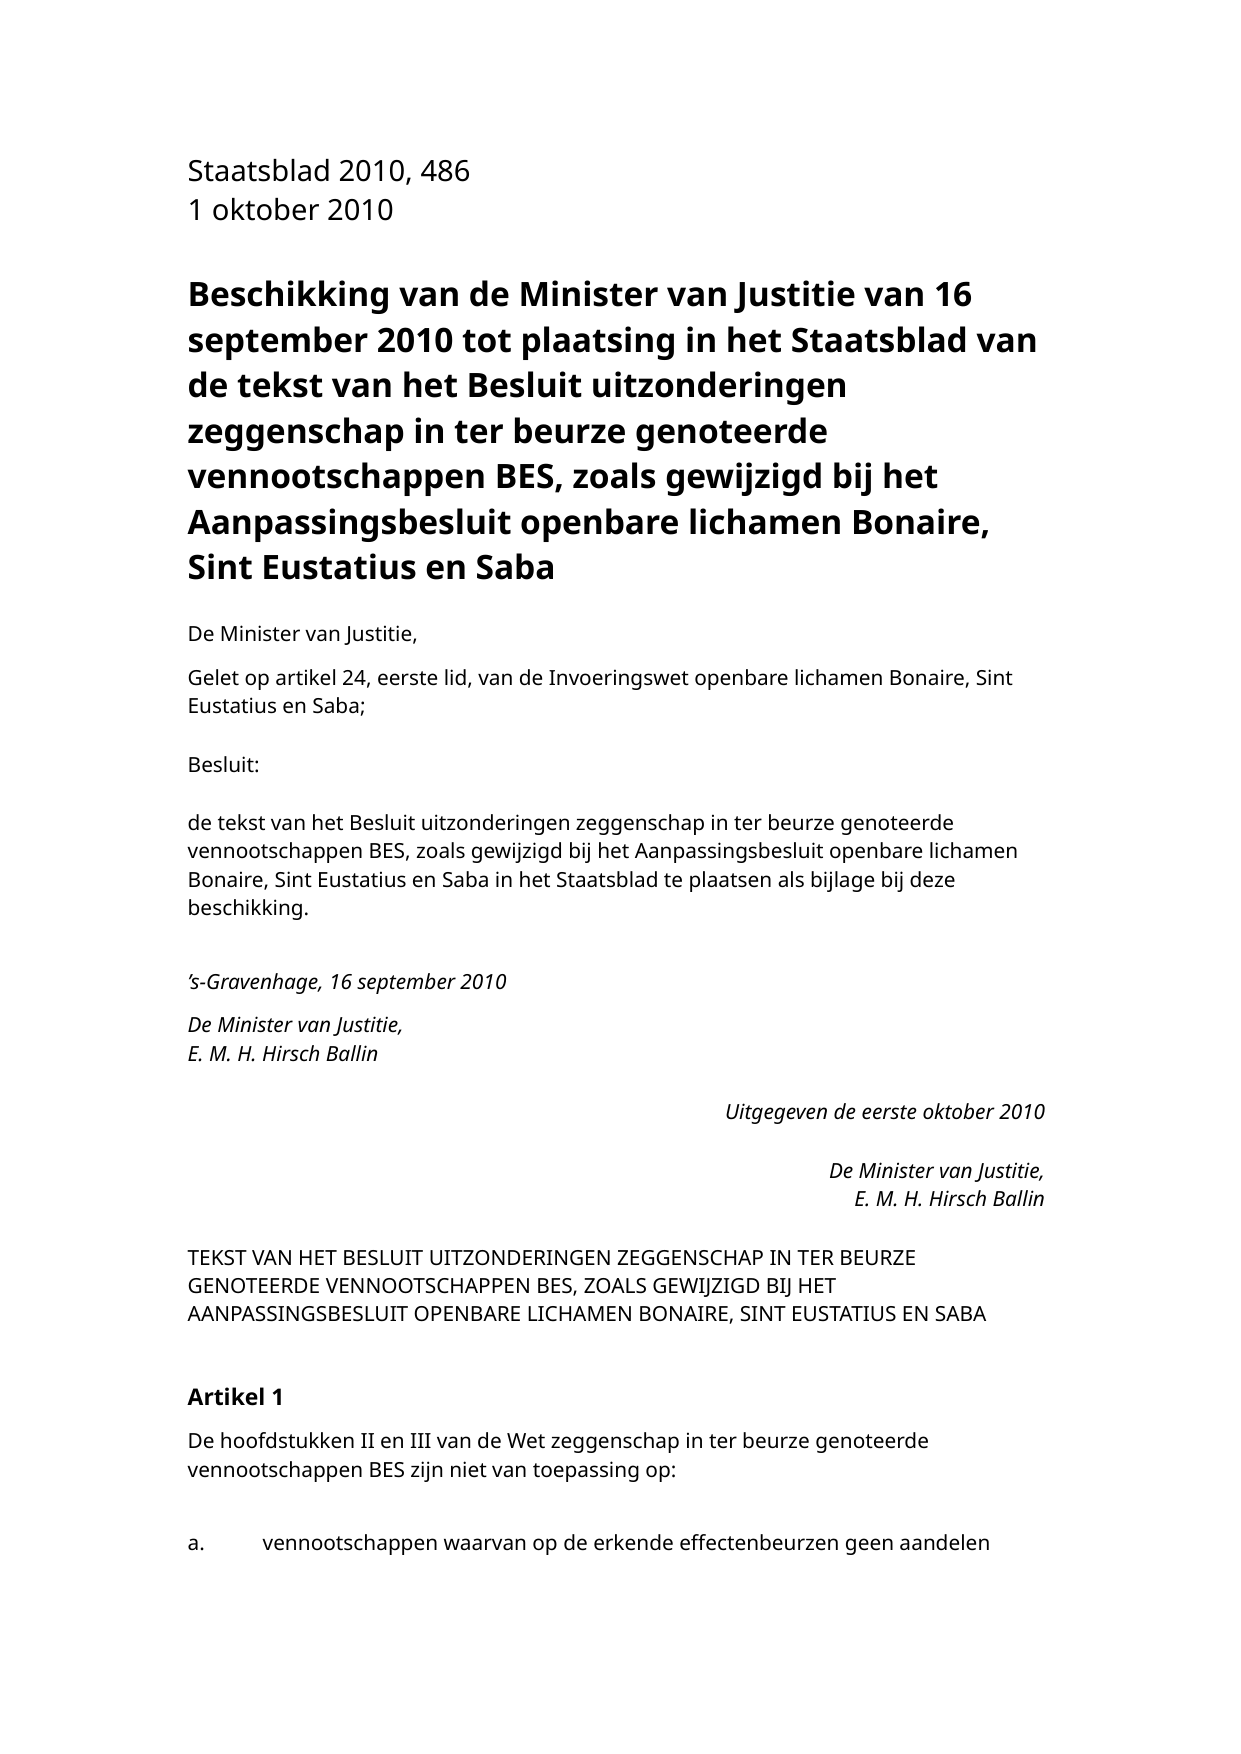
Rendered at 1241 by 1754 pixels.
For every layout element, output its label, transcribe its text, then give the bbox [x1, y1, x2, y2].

text De Minister van Justitie, [187, 1010, 1053, 1039]
subtitle TEKST VAN HET BESLUIT UITZONDERINGEN ZEGGENSCHAP IN TER BEURZE GENOTEERDE VENNOOTSCHAPPEN BES, ZOALS GEWIJZIGD BIJ HET AANPASSINGSBESLUIT OPENBARE LICHAMEN BONAIRE, SINT EUSTATIUS EN SABA [187, 1243, 1053, 1328]
text E. M. H. Hirsch Ballin [187, 1039, 1053, 1067]
text De hoofdstukken II en III van de Wet zeggenschap in ter beurze genoteerde vennootschappen BES zijn niet van toepassing op: [187, 1427, 1053, 1483]
text De Minister van Justitie, [187, 1156, 1053, 1184]
text Staatsblad 2010, 486 [187, 150, 1053, 190]
text Besluit: [187, 750, 1053, 778]
text 1 oktober 2010 [187, 190, 1053, 229]
text De Minister van Justitie, [187, 619, 1053, 648]
subtitle Beschikking van de Minister van Justitie van 16 september 2010 tot plaatsing in het Staatsblad van de tekst van het Besluit uitzonderingen zeggenschap in ter beurze genoteerde vennootschappen BES, zoals gewijzigd bij het Aanpassingsbesluit openbare lichamen Bonaire, Sint Eustatius en Saba [187, 271, 1053, 589]
text ’s-Gravenhage, 16 september 2010 [187, 967, 1053, 995]
list vennootschappen waarvan op de erkende effectenbeurzen geen aandelen [187, 1528, 1053, 1557]
text Uitgegeven de eerste oktober 2010 [187, 1097, 1053, 1126]
text Gelet op artikel 24, eerste lid, van de Invoeringswet openbare lichamen Bonaire, Sint Eustatius en Saba; [187, 663, 1053, 720]
text E. M. H. Hirsch Ballin [187, 1184, 1053, 1213]
text de tekst van het Besluit uitzonderingen zeggenschap in ter beurze genoteerde vennootschappen BES, zoals gewijzigd bij het Aanpassingsbesluit openbare lichamen Bonaire, Sint Eustatius en Saba in het Staatsblad te plaatsen als bijlage bij deze beschikking. [187, 808, 1053, 922]
subtitle Artikel 1 [187, 1380, 1053, 1412]
